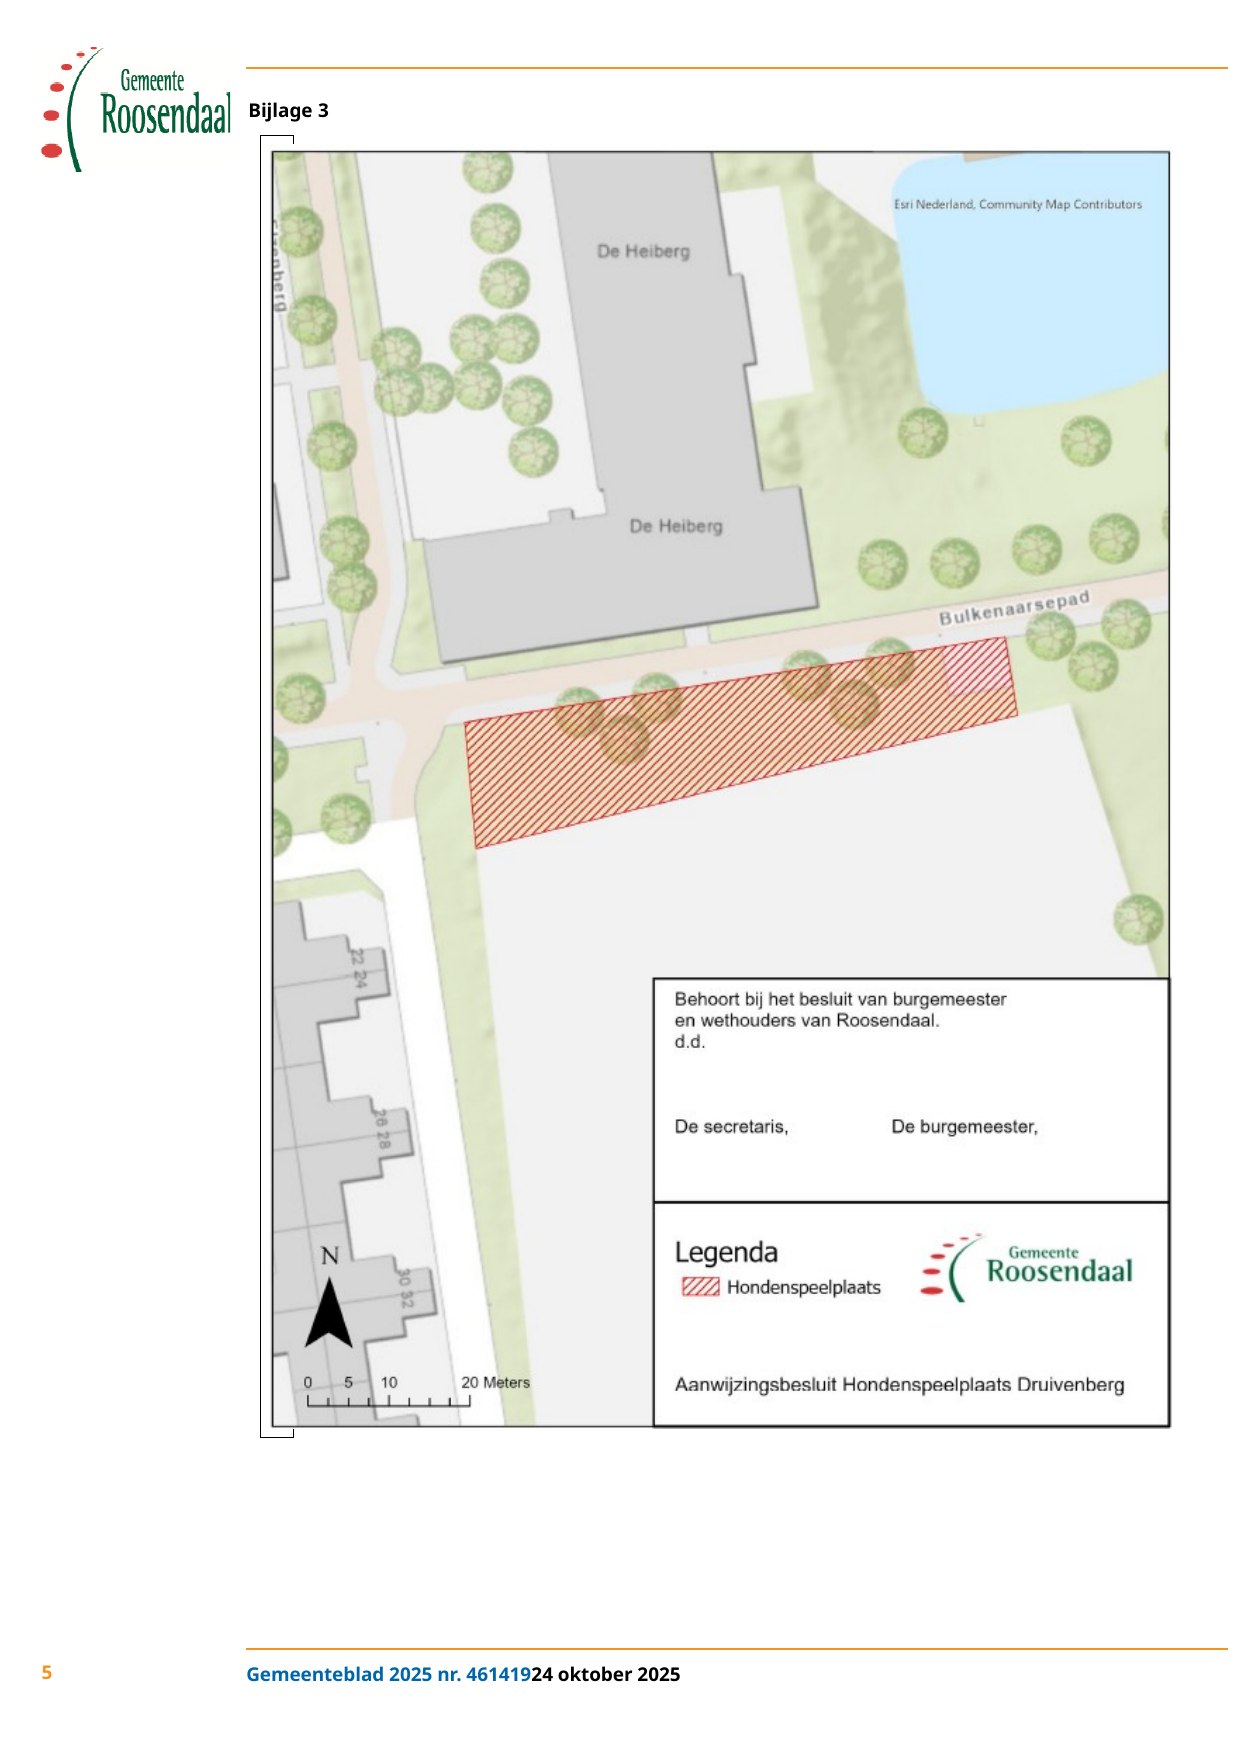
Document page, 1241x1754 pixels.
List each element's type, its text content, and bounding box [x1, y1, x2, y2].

picture [268, 144, 1173, 1429]
text Bijlage 3 [248, 95, 1152, 123]
picture [41, 47, 231, 172]
